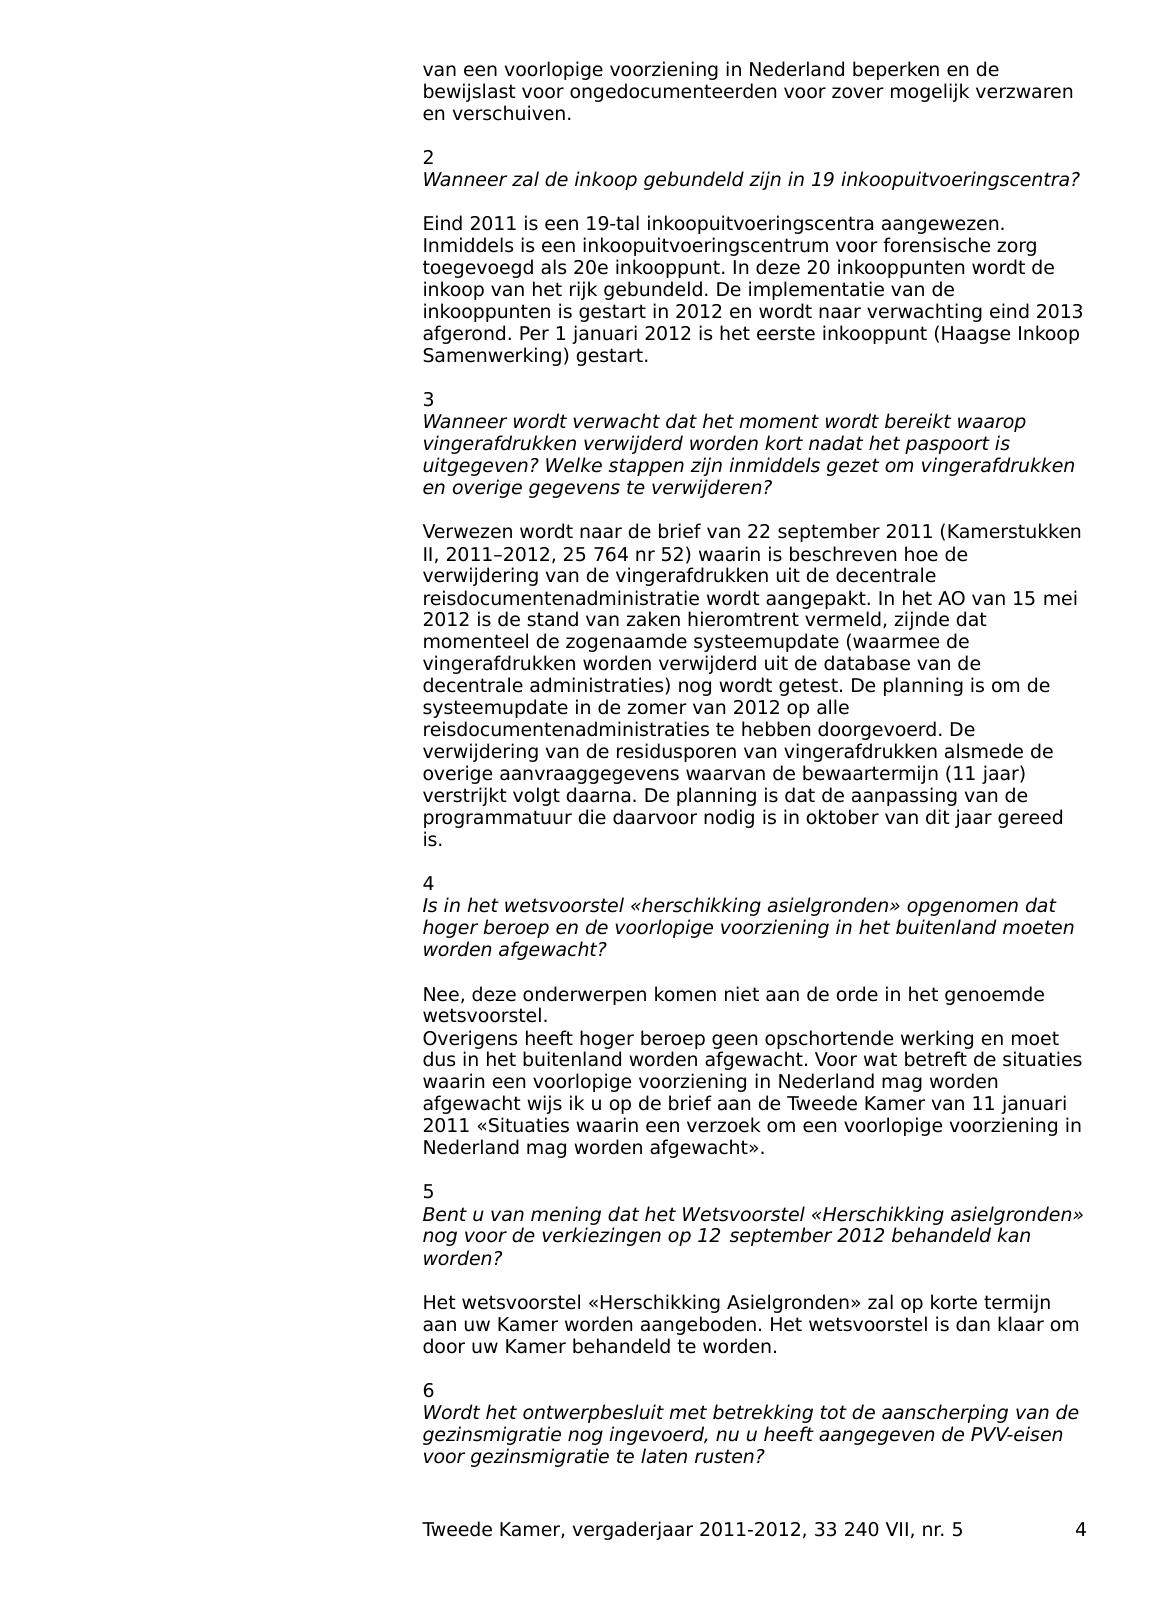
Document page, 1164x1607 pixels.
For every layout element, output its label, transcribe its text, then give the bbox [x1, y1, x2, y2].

text Het wetsvoorstel «Herschikking Asielgronden» zal op korte termijn aan uw Kamer worden aangeboden. Het wetsvoorstel is dan klaar om door uw Kamer behandeld te worden. [422, 1292, 1087, 1357]
text Nee, deze onderwerpen komen niet aan de orde in het genoemde wetsvoorstel. [422, 983, 1087, 1027]
text Wordt het ontwerpbesluit met betrekking tot de aanscherping van de gezinsmigratie nog ingevoerd, nu u heeft aangegeven de PVV-eisen voor gezinsmigratie te laten rusten? [422, 1402, 1087, 1468]
text Is in het wetsvoorstel «herschikking asielgronden» opgenomen dat hoger beroep en de voorlopige voorziening in het buitenland moeten worden afgewacht? [422, 895, 1087, 961]
text 6 [422, 1380, 1087, 1402]
text Bent u van mening dat het Wetsvoorstel «Herschikking asielgronden» nog voor de verkiezingen op 12 september 2012 behandeld kan worden? [422, 1203, 1087, 1269]
text Wanneer zal de inkoop gebundeld zijn in 19 inkoopuitvoeringscentra? [422, 169, 1087, 191]
text Overigens heeft hoger beroep geen opschortende werking en moet dus in het buitenland worden afgewacht. Voor wat betreft de situaties waarin een voorlopige voorziening in Nederland mag worden afgewacht wijs ik u op de brief aan de Tweede Kamer van 11 januari 2011 «Situaties waarin een verzoek om een voorlopige voorziening in Nederland mag worden afgewacht». [422, 1027, 1087, 1159]
text van een voorlopige voorziening in Nederland beperken en de bewijslast voor ongedocumenteerden voor zover mogelijk verzwaren en verschuiven. [422, 59, 1087, 125]
text 3 [422, 389, 1087, 411]
text Verwezen wordt naar de brief van 22 september 2011 (Kamerstukken II, 2011–2012, 25 764 nr 52) waarin is beschreven hoe de verwijdering van de vingerafdrukken uit de decentrale reisdocumentenadministratie wordt aangepakt. In het AO van 15 mei 2012 is de stand van zaken hieromtrent vermeld, zijnde dat momenteel de zogenaamde systeemupdate (waarmee de vingerafdrukken worden verwijderd uit de database van de decentrale administraties) nog wordt getest. De planning is om de systeemupdate in de zomer van 2012 op alle reisdocumentenadministraties te hebben doorgevoerd. De verwijdering van de residusporen van vingerafdrukken alsmede de overige aanvraaggegevens waarvan de bewaartermijn (11 jaar) verstrijkt volgt daarna. De planning is dat de aanpassing van de programmatuur die daarvoor nodig is in oktober van dit jaar gereed is. [422, 521, 1087, 851]
text Eind 2011 is een 19-tal inkoopuitvoeringscentra aangewezen. Inmiddels is een inkoopuitvoeringscentrum voor forensische zorg toegevoegd als 20e inkooppunt. In deze 20 inkooppunten wordt de inkoop van het rijk gebundeld. De implementatie van de inkooppunten is gestart in 2012 en wordt naar verwachting eind 2013 afgerond. Per 1 januari 2012 is het eerste inkooppunt (Haagse Inkoop Samenwerking) gestart. [422, 213, 1087, 367]
text 5 [422, 1181, 1087, 1203]
text Wanneer wordt verwacht dat het moment wordt bereikt waarop vingerafdrukken verwijderd worden kort nadat het paspoort is uitgegeven? Welke stappen zijn inmiddels gezet om vingerafdrukken en overige gegevens te verwijderen? [422, 411, 1087, 499]
text 4 [422, 873, 1087, 895]
text 2 [422, 147, 1087, 169]
